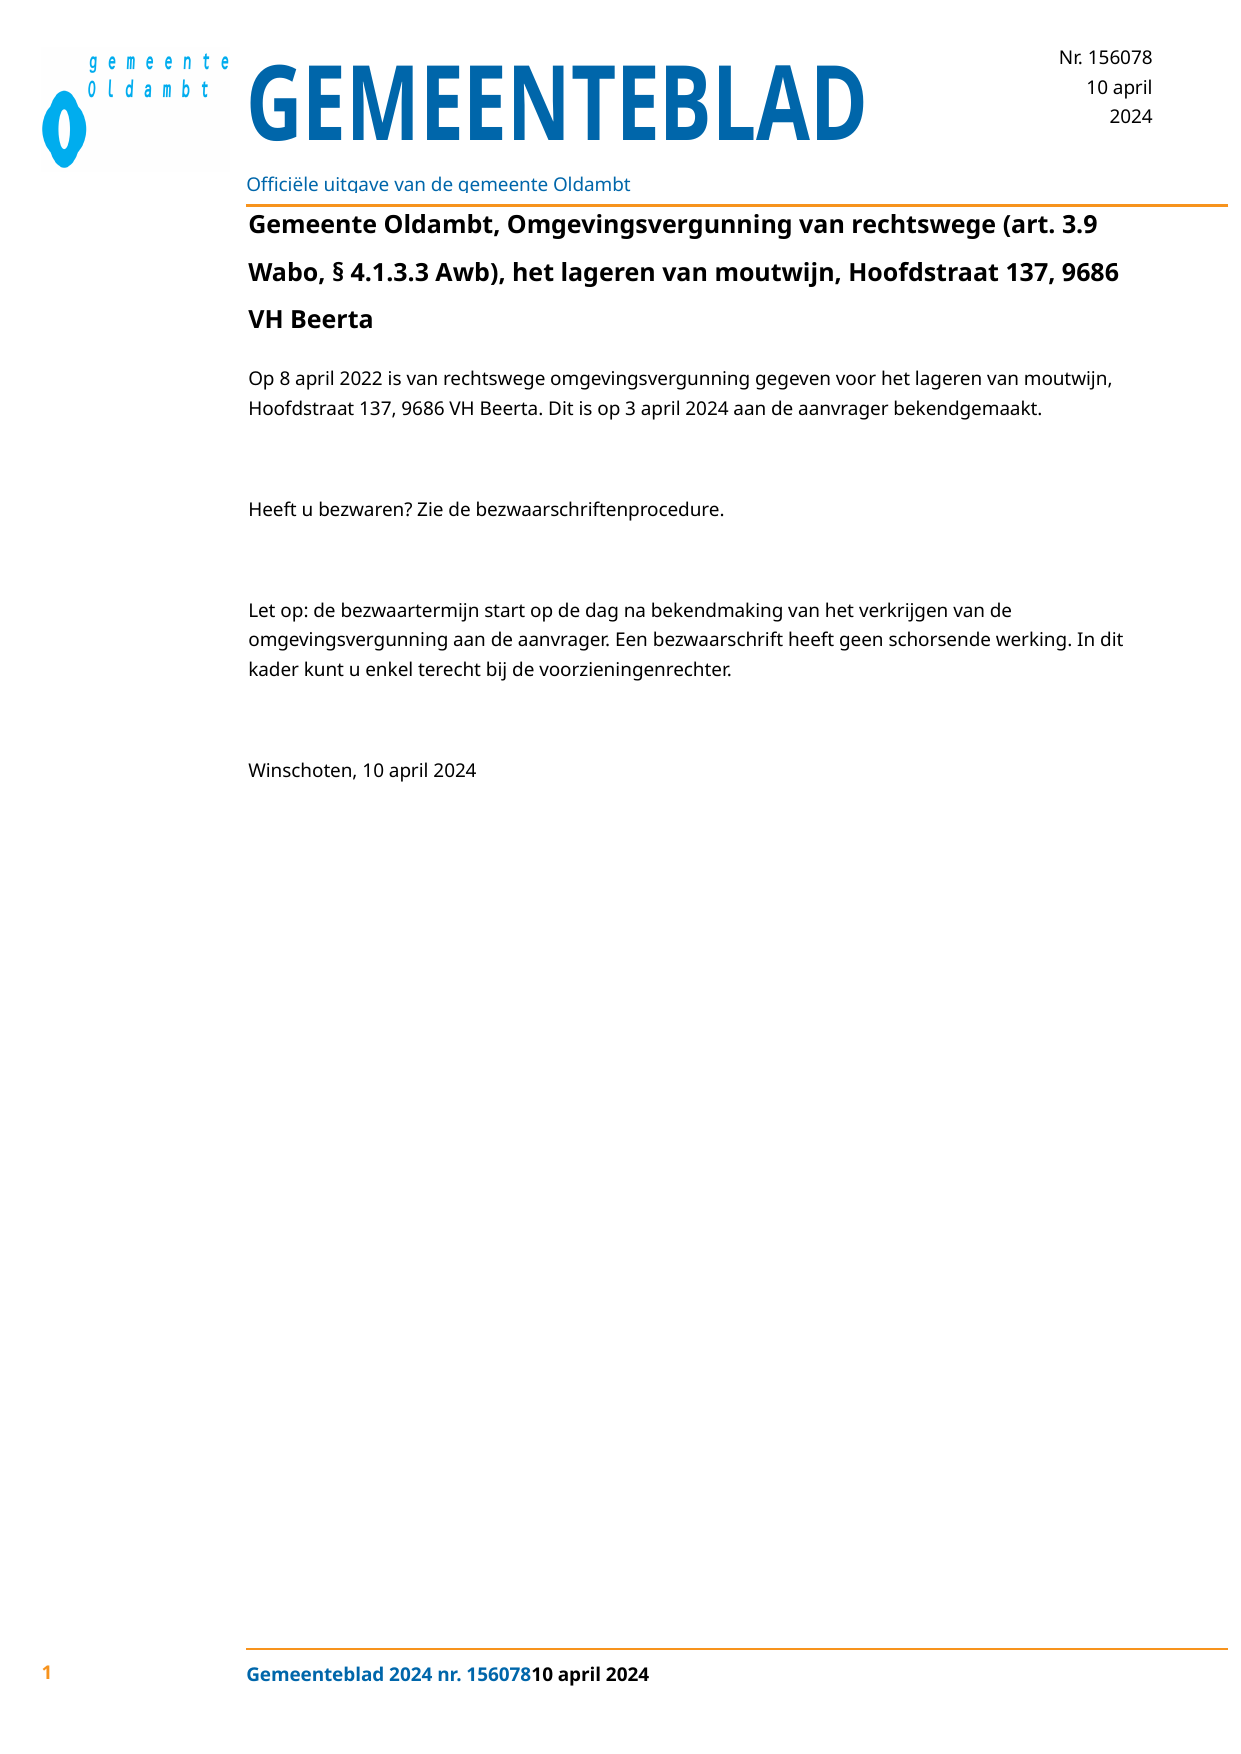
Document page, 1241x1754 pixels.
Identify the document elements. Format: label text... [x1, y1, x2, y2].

text Let op: de bezwaartermijn start op de dag na bekendmaking van het verkrijgen van de omgevingsvergunning aan de aanvrager. Een bezwaarschrift heeft geen schorsende werking. In dit kader kunt u enkel terecht bij de voorzieningenrechter. [248, 597, 1152, 682]
text Op 8 april 2022 is van rechtswege omgevingsvergunning gegeven voor het lageren van moutwijn, Hoofdstraat 137, 9686 VH Beerta. Dit is op 3 april 2024 aan de aanvrager bekendgemaakt. [248, 366, 1152, 421]
text Winschoten, 10 april 2024 [248, 757, 1152, 782]
text Heeft u bezwaren? Zie de bezwaarschriftenprocedure. [248, 496, 1152, 522]
text Gemeente Oldambt, Omgevingsvergunning van rechtswege (art. 3.9 Wabo, § 4.1.3.3 Awb), het lageren van moutwijn, Hoofdstraat 137, 9686 VH Beerta [248, 207, 1152, 336]
picture [41, 47, 231, 172]
